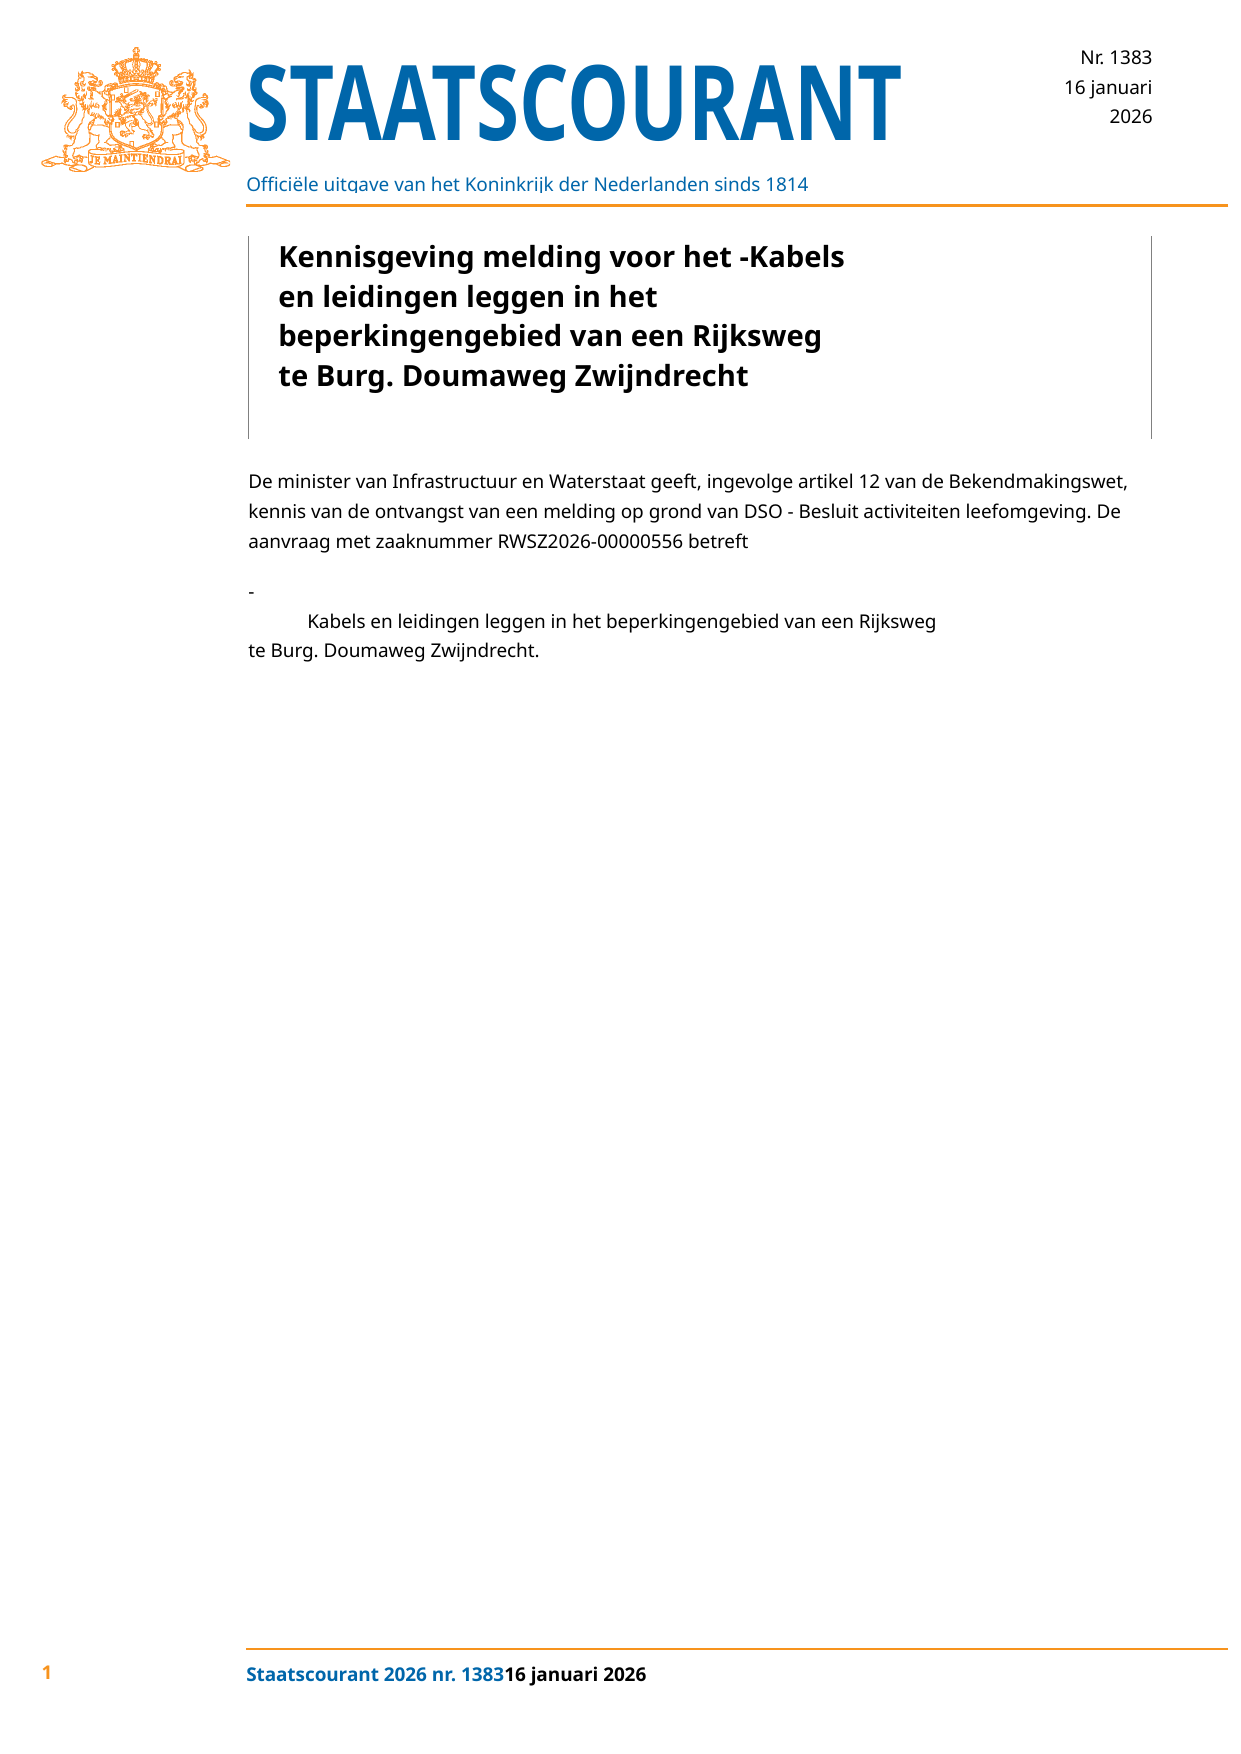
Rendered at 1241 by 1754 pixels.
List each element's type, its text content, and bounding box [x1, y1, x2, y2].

list Kabels en leidingen leggen in het beperkingengebied van een Rijksweg [248, 608, 1152, 633]
table_header [850, 414, 1151, 439]
picture [41, 47, 231, 172]
table_header [850, 236, 912, 413]
table_header [1090, 236, 1151, 413]
table_header Kennisgeving melding voor het -Kabels en leidingen leggen in het beperkingengebied van een Rijksweg te Burg. Doumaweg Zwijndrecht [249, 236, 850, 439]
text te Burg. Doumaweg Zwijndrecht. [248, 637, 1152, 663]
picture [912, 236, 1090, 414]
text De minister van Infrastructuur en Waterstaat geeft, ingevolge artikel 12 van de Bekendmakingswet, kennis van de ontvangst van een melding op grond van DSO - Besluit activiteiten leefomgeving. De aanvraag met zaaknummer RWSZ2026-00000556 betreft [248, 469, 1152, 553]
